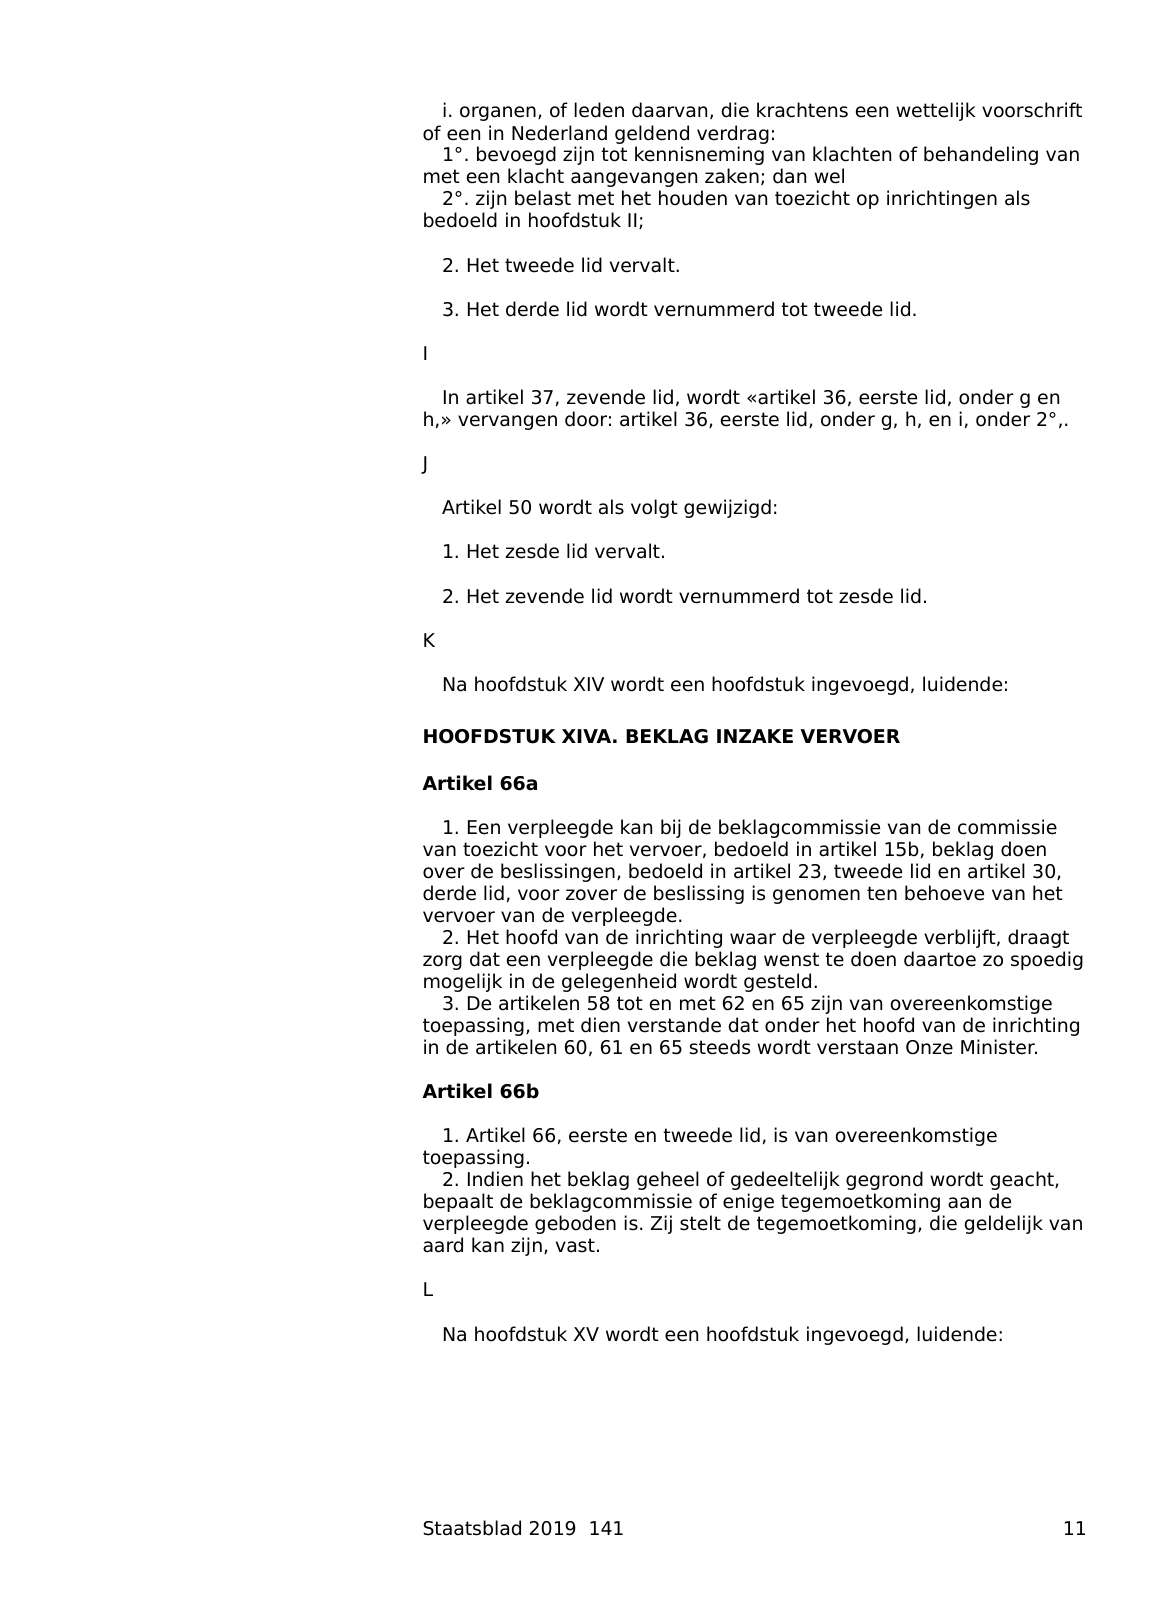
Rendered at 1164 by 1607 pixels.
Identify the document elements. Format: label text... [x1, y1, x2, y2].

text 1. Artikel 66, eerste en tweede lid, is van overeenkomstige toepassing. [422, 1125, 1087, 1169]
text 3. Het derde lid wordt vernummerd tot tweede lid. [422, 299, 1087, 321]
text i. organen, of leden daarvan, die krachtens een wettelijk voorschrift of een in Nederland geldend verdrag: [422, 100, 1087, 144]
subtitle Artikel 66b [422, 1081, 1087, 1103]
text 3. De artikelen 58 tot en met 62 en 65 zijn van overeenkomstige toepassing, met dien verstande dat onder het hoofd van de inrichting in de artikelen 60, 61 en 65 steeds wordt verstaan Onze Minister. [422, 993, 1087, 1059]
subtitle HOOFDSTUK XIVA. BEKLAG INZAKE VERVOER [422, 726, 1087, 748]
text Na hoofdstuk XV wordt een hoofdstuk ingevoegd, luidende: [422, 1323, 1087, 1345]
text 1°. bevoegd zijn tot kennisneming van klachten of behandeling van met een klacht aangevangen zaken; dan wel [422, 144, 1087, 188]
text I [422, 343, 1087, 365]
text 2. Indien het beklag geheel of gedeeltelijk gegrond wordt geacht, bepaalt de beklagcommissie of enige tegemoetkoming aan de verpleegde geboden is. Zij stelt de tegemoetkoming, die geldelijk van aard kan zijn, vast. [422, 1169, 1087, 1257]
text L [422, 1279, 1087, 1301]
text Artikel 50 wordt als volgt gewijzigd: [422, 497, 1087, 519]
text 2. Het tweede lid vervalt. [422, 254, 1087, 276]
text Na hoofdstuk XIV wordt een hoofdstuk ingevoegd, luidende: [422, 674, 1087, 696]
text 2°. zijn belast met het houden van toezicht op inrichtingen als bedoeld in hoofdstuk II; [422, 188, 1087, 232]
text 1. Een verpleegde kan bij de beklagcommissie van de commissie van toezicht voor het vervoer, bedoeld in artikel 15b, beklag doen over de beslissingen, bedoeld in artikel 23, tweede lid en artikel 30, derde lid, voor zover de beslissing is genomen ten behoeve van het vervoer van de verpleegde. [422, 817, 1087, 927]
subtitle Artikel 66a [422, 773, 1087, 795]
text J [422, 453, 1087, 475]
text K [422, 630, 1087, 652]
text 2. Het zevende lid wordt vernummerd tot zesde lid. [422, 586, 1087, 608]
text 2. Het hoofd van de inrichting waar de verpleegde verblijft, draagt zorg dat een verpleegde die beklag wenst te doen daartoe zo spoedig mogelijk in de gelegenheid wordt gesteld. [422, 927, 1087, 993]
text 1. Het zesde lid vervalt. [422, 541, 1087, 563]
text In artikel 37, zevende lid, wordt «artikel 36, eerste lid, onder g en h,» vervangen door: artikel 36, eerste lid, onder g, h, en i, onder 2°,. [422, 387, 1087, 431]
